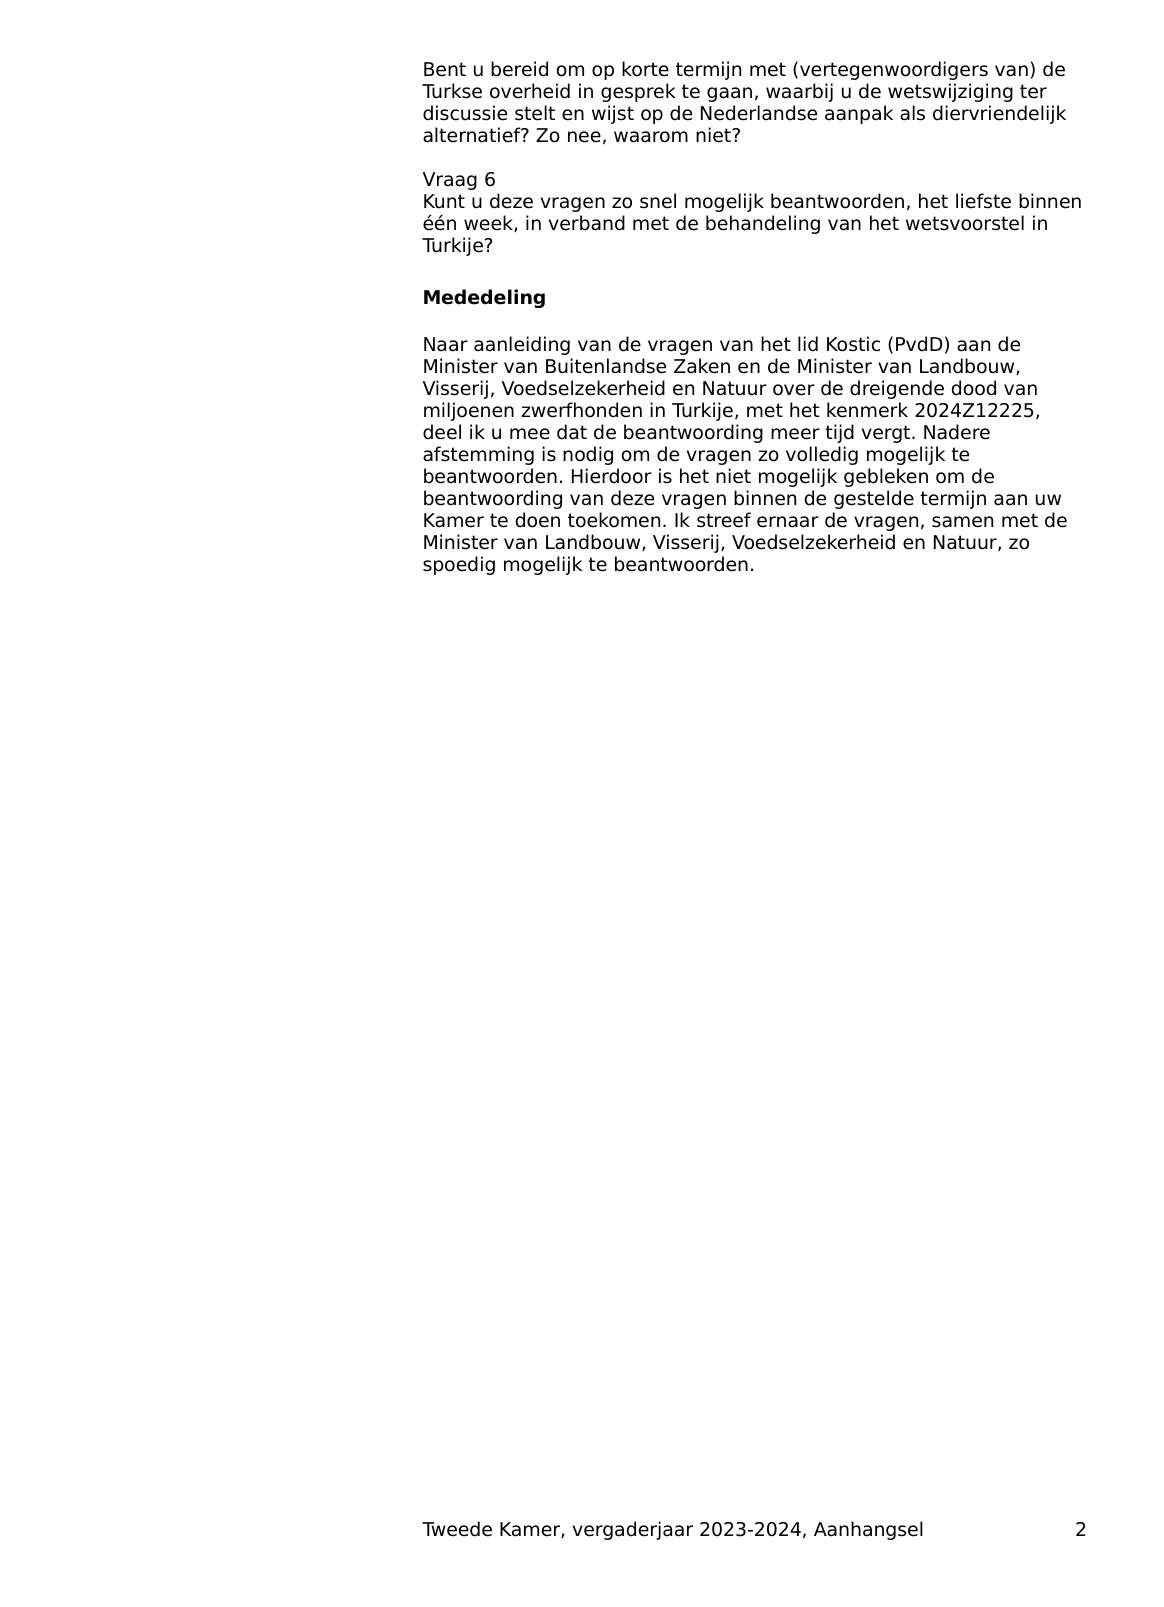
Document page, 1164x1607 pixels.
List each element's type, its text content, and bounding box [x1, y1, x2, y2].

text Kunt u deze vragen zo snel mogelijk beantwoorden, het liefste binnen één week, in verband met de behandeling van het wetsvoorstel in Turkije? [422, 191, 1087, 257]
text Vraag 6 [422, 169, 1087, 191]
text Naar aanleiding van de vragen van het lid Kostic (PvdD) aan de Minister van Buitenlandse Zaken en de Minister van Landbouw, Visserij, Voedselzekerheid en Natuur over de dreigende dood van miljoenen zwerfhonden in Turkije, met het kenmerk 2024Z12225, deel ik u mee dat de beantwoording meer tijd vergt. Nadere afstemming is nodig om de vragen zo volledig mogelijk te beantwoorden. Hierdoor is het niet mogelijk gebleken om de beantwoording van deze vragen binnen de gestelde termijn aan uw Kamer te doen toekomen. Ik streef ernaar de vragen, samen met de Minister van Landbouw, Visserij, Voedselzekerheid en Natuur, zo spoedig mogelijk te beantwoorden. [422, 334, 1087, 576]
text Bent u bereid om op korte termijn met (vertegenwoordigers van) de Turkse overheid in gesprek te gaan, waarbij u de wetswijziging ter discussie stelt en wijst op de Nederlandse aanpak als diervriendelijk alternatief? Zo nee, waarom niet? [422, 59, 1087, 147]
subtitle Mededeling [422, 287, 1087, 309]
